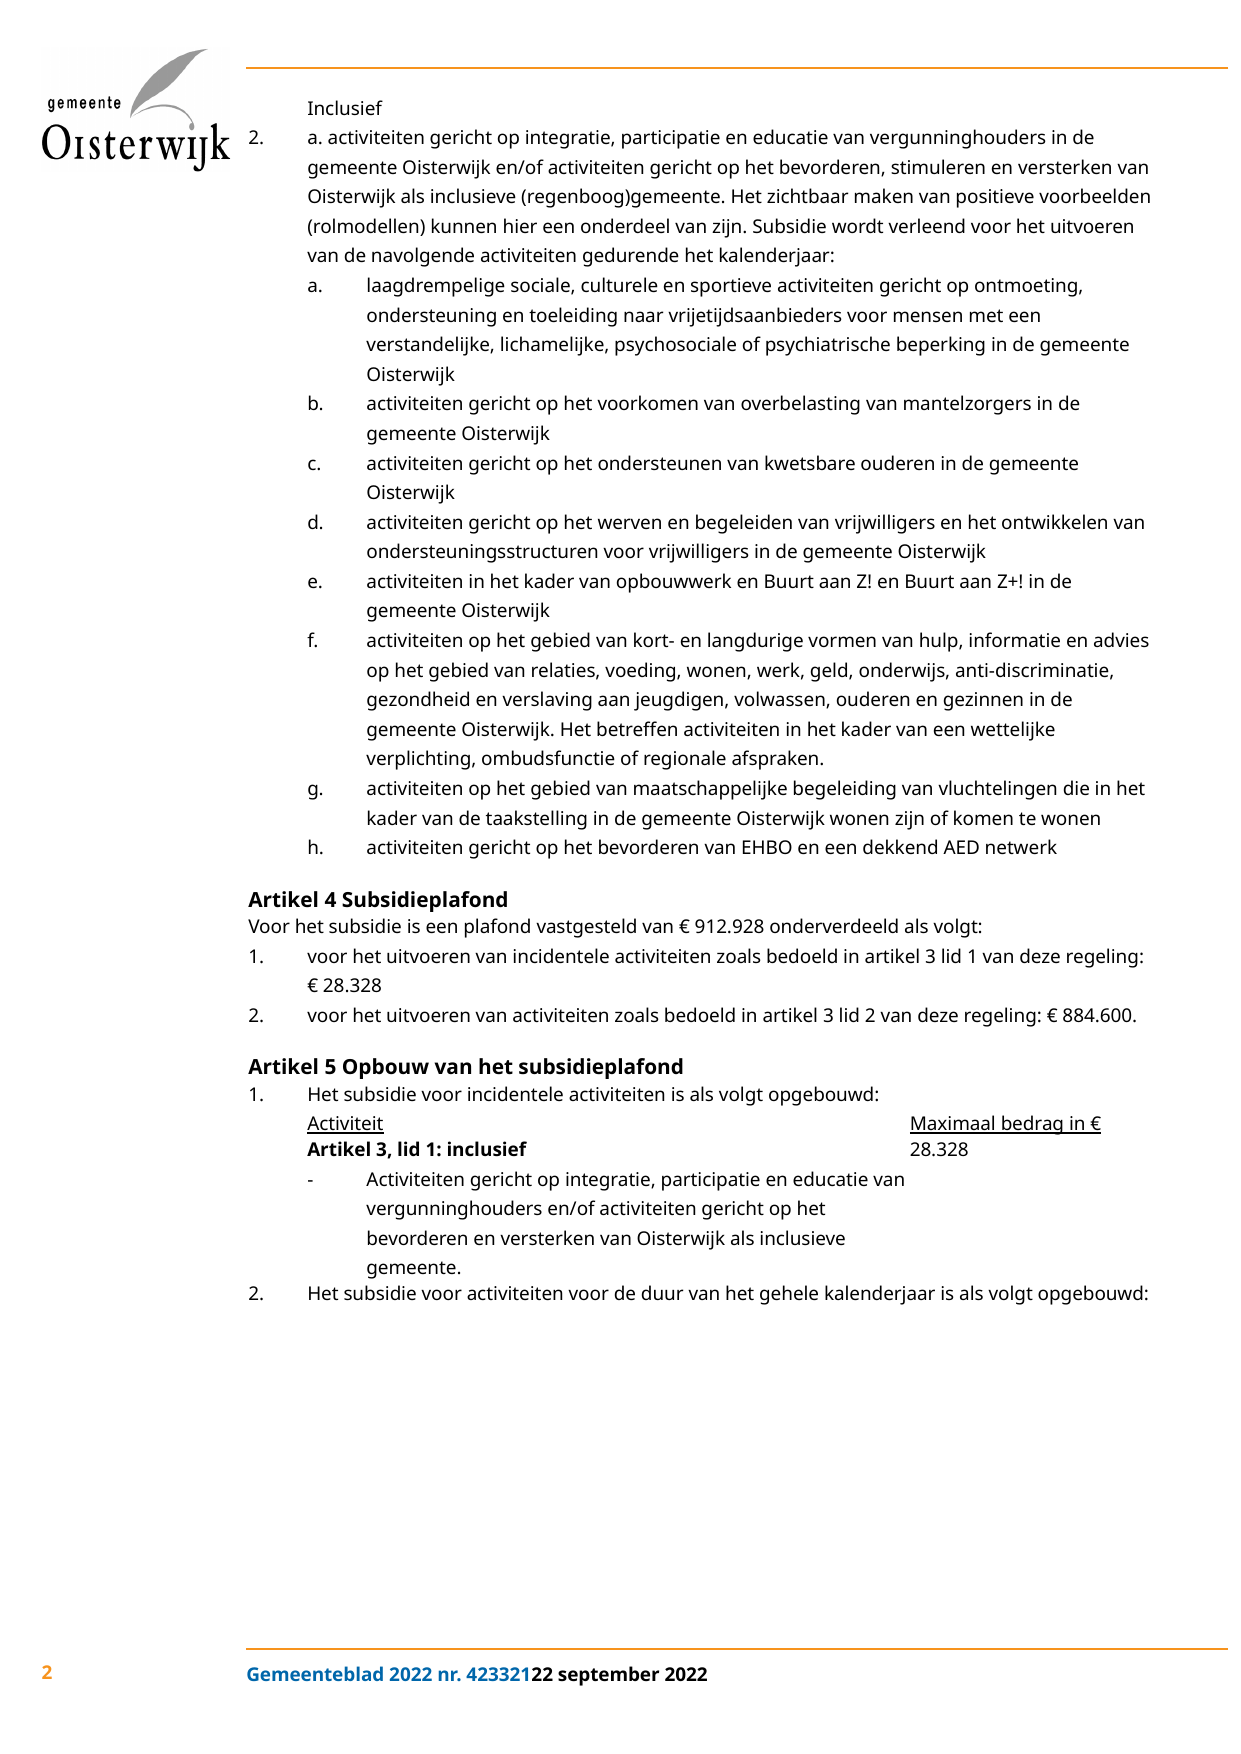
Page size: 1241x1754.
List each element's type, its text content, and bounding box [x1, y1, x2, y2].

list Het subsidie voor incidentele activiteiten is als volgt opgebouwd: [248, 1081, 1152, 1107]
list activiteiten gericht op het voorkomen van overbelasting van mantelzorgers in de gemeente Oisterwijk [307, 391, 1152, 446]
list activiteiten gericht op het ondersteunen van kwetsbare ouderen in de gemeente Oisterwijk [307, 450, 1152, 505]
picture [41, 47, 231, 172]
list Het subsidie voor activiteiten voor de duur van het gehele kalenderjaar is als volgt opgebouwd: [248, 1280, 1152, 1306]
list a. activiteiten gericht op integratie, participatie en educatie van vergunninghouders in de gemeente Oisterwijk en/of activiteiten gericht op het bevorderen, stimuleren en versterken van Oisterwijk als inclusieve (regenboog)gemeente. Het zichtbaar maken van positieve voorbeelden (rolmodellen) kunnen hier een onderdeel van zijn. Subsidie wordt verleend voor het uitvoeren van de navolgende activiteiten gedurende het kalenderjaar: [248, 124, 1152, 268]
list activiteiten gericht op het bevorderen van EHBO en een dekkend AED netwerk [307, 834, 1152, 860]
table_cell 28.328 [910, 1136, 1211, 1280]
text Artikel 5 Opbouw van het subsidieplafond [248, 1052, 1152, 1081]
list Inclusief [248, 95, 1152, 121]
list activiteiten gericht op het werven en begeleiden van vrijwilligers en het ontwikkelen van ondersteuningsstructuren voor vrijwilligers in de gemeente Oisterwijk [307, 509, 1152, 564]
table_header Maximaal bedrag in € [910, 1111, 1211, 1136]
list activiteiten op het gebied van maatschappelijke begeleiding van vluchtelingen die in het kader van de taakstelling in de gemeente Oisterwijk wonen zijn of komen te wonen [307, 775, 1152, 831]
list activiteiten op het gebied van kort- en langdurige vormen van hulp, informatie en advies op het gebied van relaties, voeding, wonen, werk, geld, onderwijs, anti-discriminatie, gezondheid en verslaving aan jeugdigen, volwassen, ouderen en gezinnen in de gemeente Oisterwijk. Het betreffen activiteiten in het kader van een wettelijke verplichting, ombudsfunctie of regionale afspraken. [307, 627, 1152, 771]
text Voor het subsidie is een plafond vastgesteld van € 912.928 onderverdeeld als volgt: [248, 913, 1152, 939]
table_header Activiteit [307, 1111, 909, 1136]
list voor het uitvoeren van incidentele activiteiten zoals bedoeld in artikel 3 lid 1 van deze regeling: € 28.328 [248, 943, 1152, 998]
list laagdrempelige sociale, culturele en sportieve activiteiten gericht op ontmoeting, ondersteuning en toeleiding naar vrijetijdsaanbieders voor mensen met een verstandelijke, lichamelijke, psychosociale of psychiatrische beperking in de gemeente Oisterwijk [307, 272, 1152, 387]
text Artikel 4 Subsidieplafond [248, 885, 1152, 913]
list activiteiten in het kader van opbouwwerk en Buurt aan Z! en Buurt aan Z+! in de gemeente Oisterwijk [307, 568, 1152, 623]
list voor het uitvoeren van activiteiten zoals bedoeld in artikel 3 lid 2 van deze regeling: € 884.600. [248, 1002, 1152, 1028]
table_cell Artikel 3, lid 1: inclusief Activiteiten gericht op integratie, participatie en educatie van vergunninghouders en/of activiteiten gericht op het bevorderen en versterken van Oisterwijk als inclusieve gemeente. [307, 1136, 909, 1280]
